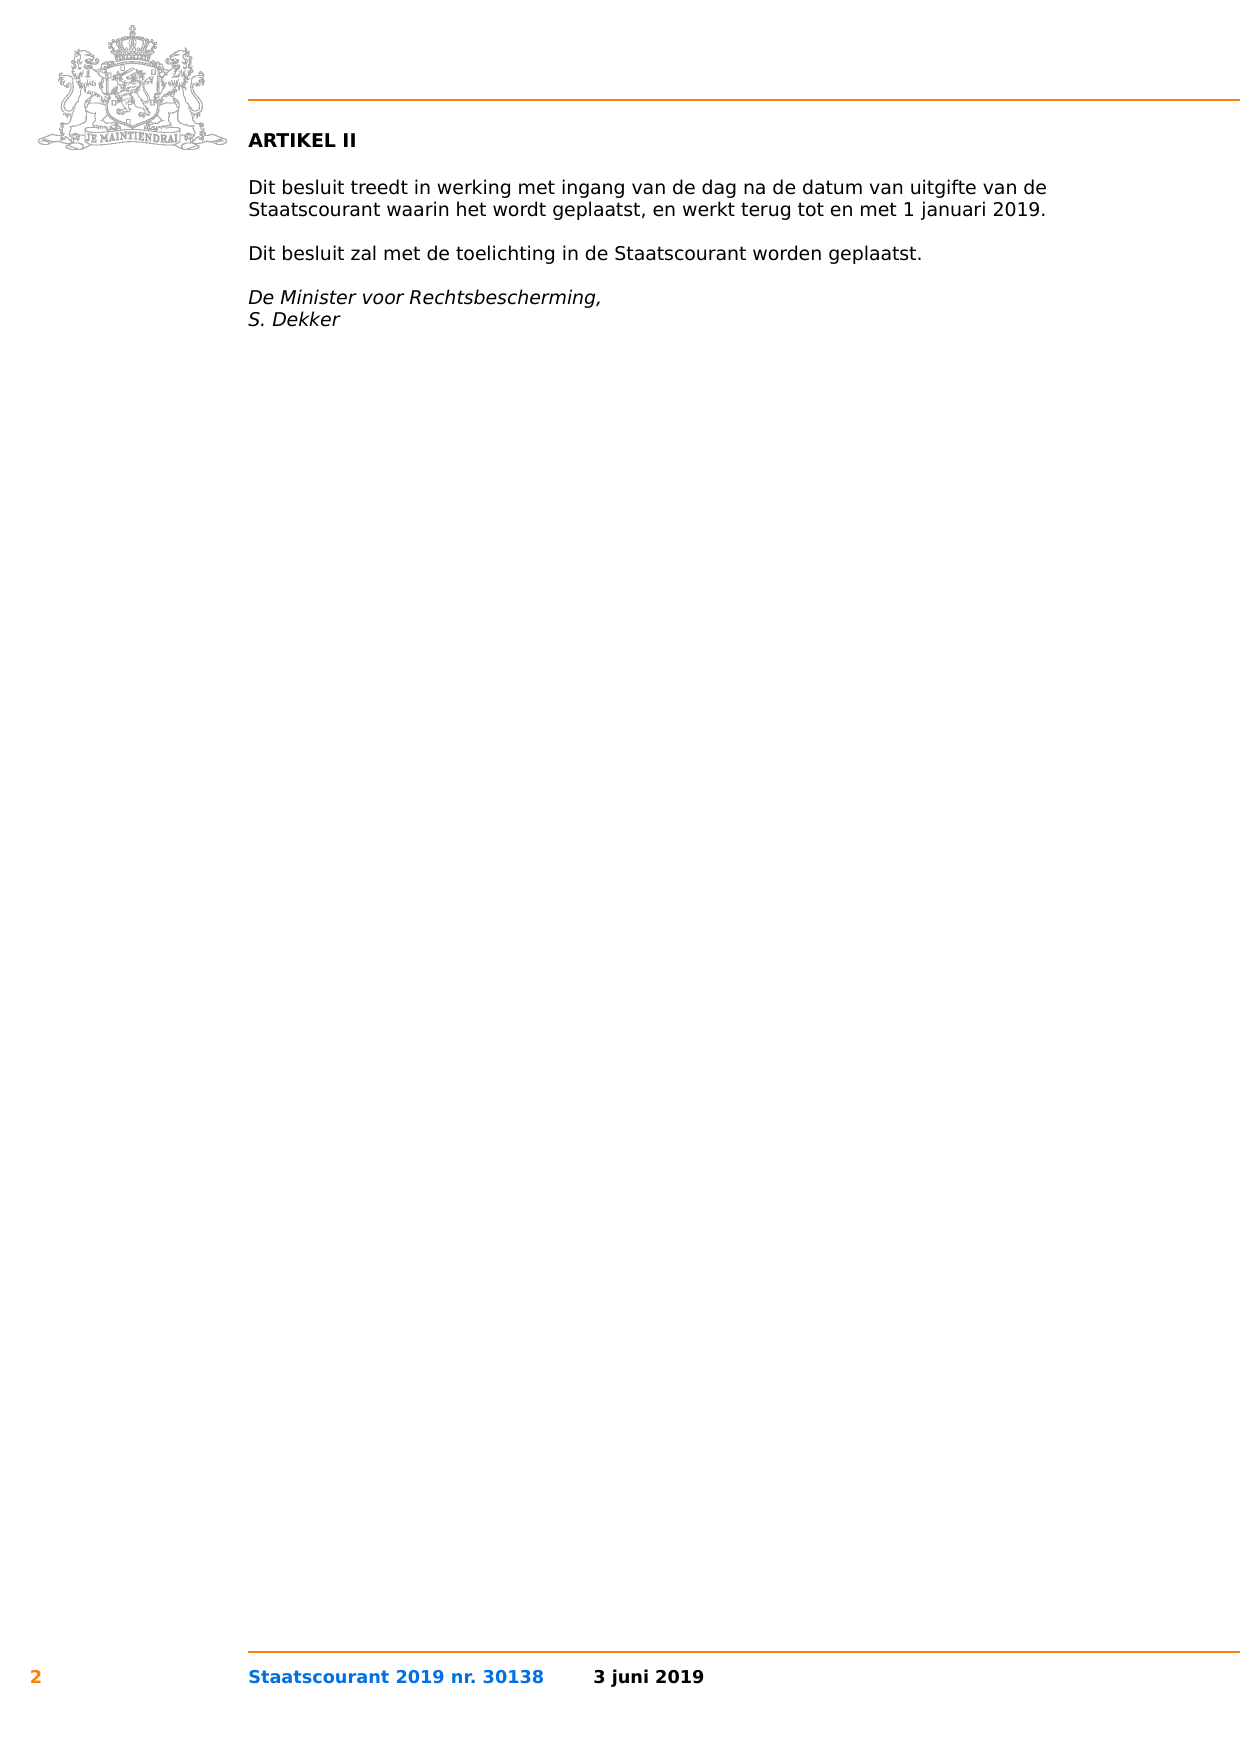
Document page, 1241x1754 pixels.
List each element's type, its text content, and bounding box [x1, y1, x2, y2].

subtitle ARTIKEL II [248, 130, 1163, 152]
text De Minister voor Rechtsbescherming, S. Dekker [248, 287, 1163, 331]
picture [38, 25, 227, 150]
text Dit besluit zal met de toelichting in de Staatscourant worden geplaatst. [248, 243, 1163, 265]
text Dit besluit treedt in werking met ingang van de dag na de datum van uitgifte van de Staatscourant waarin het wordt geplaatst, en werkt terug tot en met 1 januari 2019. [248, 177, 1163, 221]
